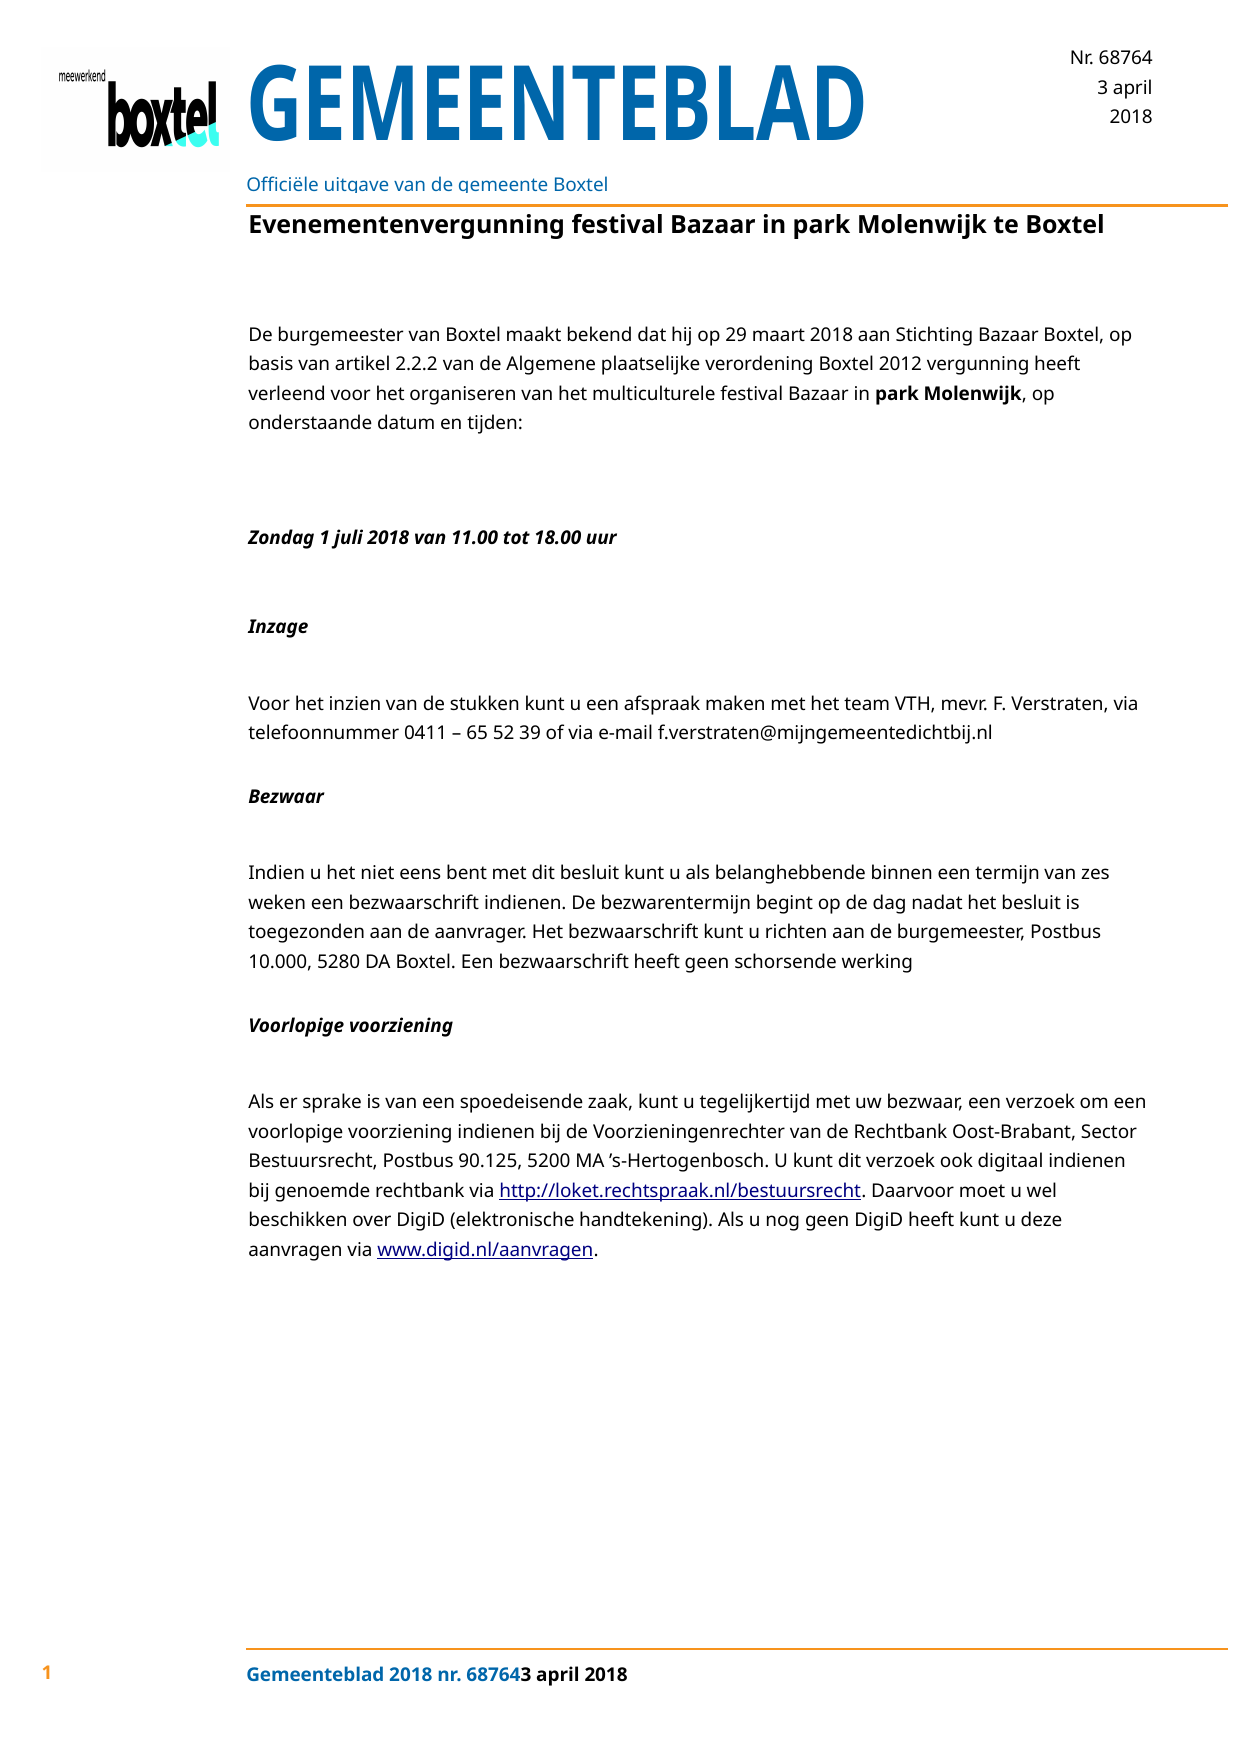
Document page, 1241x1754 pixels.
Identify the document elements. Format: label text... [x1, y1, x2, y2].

text Bezwaar [248, 783, 1152, 809]
text Voor het inzien van de stukken kunt u een afspraak maken met het team VTH, mevr. F. Verstraten, via telefoonnummer 0411 – 65 52 39 of via e-mail f.verstraten@mijngemeentedichtbij.nl [248, 690, 1152, 745]
text Indien u het niet eens bent met dit besluit kunt u als belanghebbende binnen een termijn van zes weken een bezwaarschrift indienen. De bezwarentermijn begint op de dag nadat het besluit is toegezonden aan de aanvrager. Het bezwaarschrift kunt u richten aan de burgemeester, Postbus 10.000, 5280 DA Boxtel. Een bezwaarschrift heeft geen schorsende werking [248, 859, 1152, 974]
text Inzage [248, 613, 1152, 639]
text Als er sprake is van een spoedeisende zaak, kunt u tegelijkertijd met uw bezwaar, een verzoek om een voorlopige voorziening indienen bij de Voorzieningenrechter van de Rechtbank Oost-Brabant, Sector Bestuursrecht, Postbus 90.125, 5200 MA ’s-Hertogenbosch. U kunt dit verzoek ook digitaal indienen bij genoemde rechtbank via http://loket.rechtspraak.nl/bestuursrecht. Daarvoor moet u wel beschikken over DigiD (elektronische handtekening). Als u nog geen DigiD heeft kunt u deze aanvragen via www.digid.nl/aanvragen. [248, 1088, 1152, 1262]
text Evenementenvergunning festival Bazaar in park Molenwijk te Boxtel [248, 207, 1152, 241]
text Zondag 1 juli 2018 van 11.00 tot 18.00 uur [248, 524, 1152, 549]
text Voorlopige voorziening [248, 1012, 1152, 1038]
picture [41, 47, 231, 172]
text De burgemeester van Boxtel maakt bekend dat hij op 29 maart 2018 aan Stichting Bazaar Boxtel, op basis van artikel 2.2.2 van de Algemene plaatselijke verordening Boxtel 2012 vergunning heeft verleend voor het organiseren van het multiculturele festival Bazaar in park Molenwijk, op onderstaande datum en tijden: [248, 321, 1152, 435]
